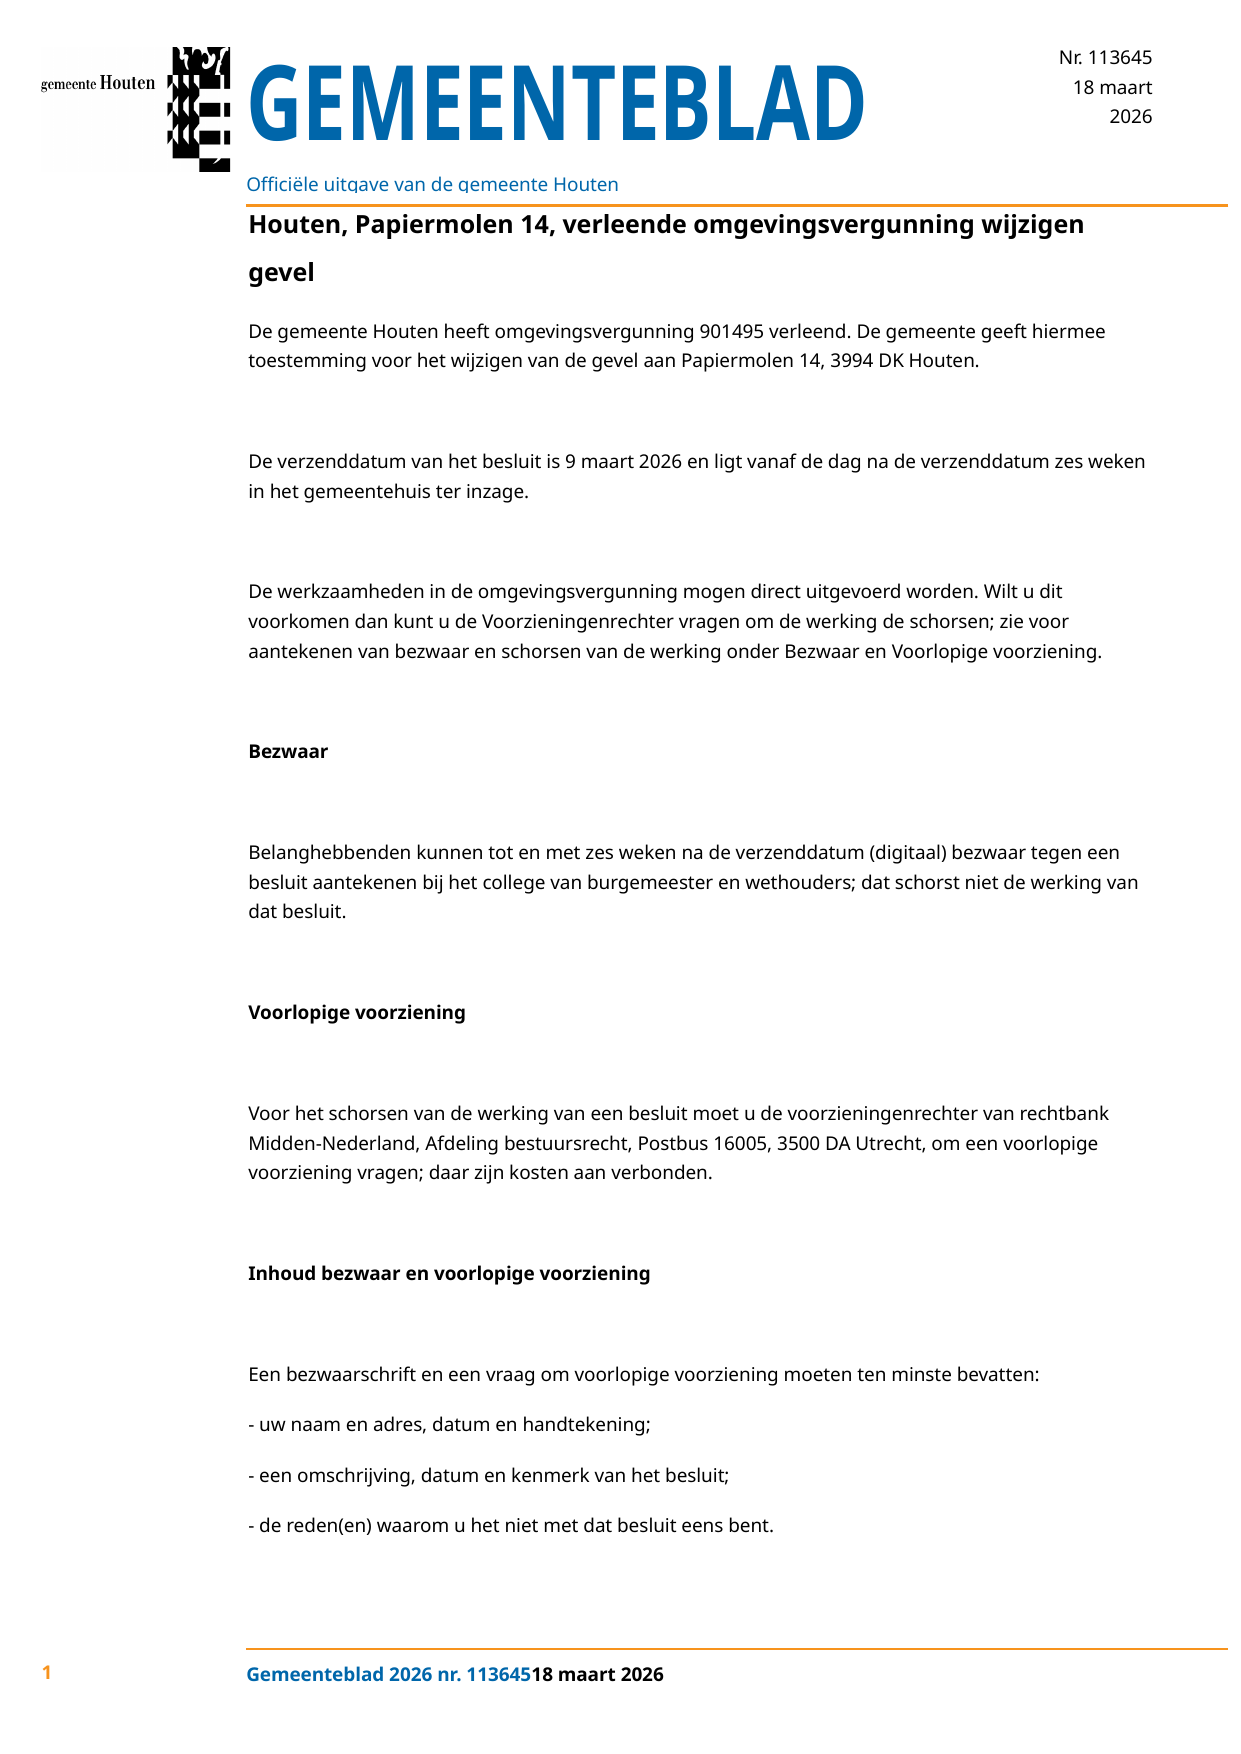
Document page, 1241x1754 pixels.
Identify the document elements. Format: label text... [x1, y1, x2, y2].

text Houten, Papiermolen 14, verleende omgevingsvergunning wijzigen gevel [248, 207, 1152, 288]
text Inhoud bezwaar en voorlopige voorziening [248, 1260, 1152, 1286]
text Bezwaar [248, 739, 1152, 764]
picture [41, 47, 231, 172]
text - uw naam en adres, datum en handtekening; [248, 1412, 1152, 1437]
text Een bezwaarschrift en een vraag om voorlopige voorziening moeten ten minste bevatten: [248, 1361, 1152, 1387]
text Belanghebbenden kunnen tot en met zes weken na de verzenddatum (digitaal) bezwaar tegen een besluit aantekenen bij het college van burgemeester en wethouders; dat schorst niet de werking van dat besluit. [248, 839, 1152, 924]
text - de reden(en) waarom u het niet met dat besluit eens bent. [248, 1512, 1152, 1538]
text - een omschrijving, datum en kenmerk van het besluit; [248, 1462, 1152, 1488]
text De werkzaamheden in de omgevingsvergunning mogen direct uitgevoerd worden. Wilt u dit voorkomen dan kunt u de Voorzieningenrechter vragen om de werking de schorsen; zie voor aantekenen van bezwaar en schorsen van de werking onder Bezwaar en Voorlopige voorziening. [248, 579, 1152, 664]
text De verzenddatum van het besluit is 9 maart 2026 en ligt vanaf de dag na de verzenddatum zes weken in het gemeentehuis ter inzage. [248, 448, 1152, 504]
text Voor het schorsen van de werking van een besluit moet u de voorzieningenrechter van rechtbank Midden-Nederland, Afdeling bestuursrecht, Postbus 16005, 3500 DA Utrecht, om een voorlopige voorziening vragen; daar zijn kosten aan verbonden. [248, 1100, 1152, 1185]
text Voorlopige voorziening [248, 999, 1152, 1025]
text De gemeente Houten heeft omgevingsvergunning 901495 verleend. De gemeente geeft hiermee toestemming voor het wijzigen van de gevel aan Papiermolen 14, 3994 DK Houten. [248, 318, 1152, 373]
